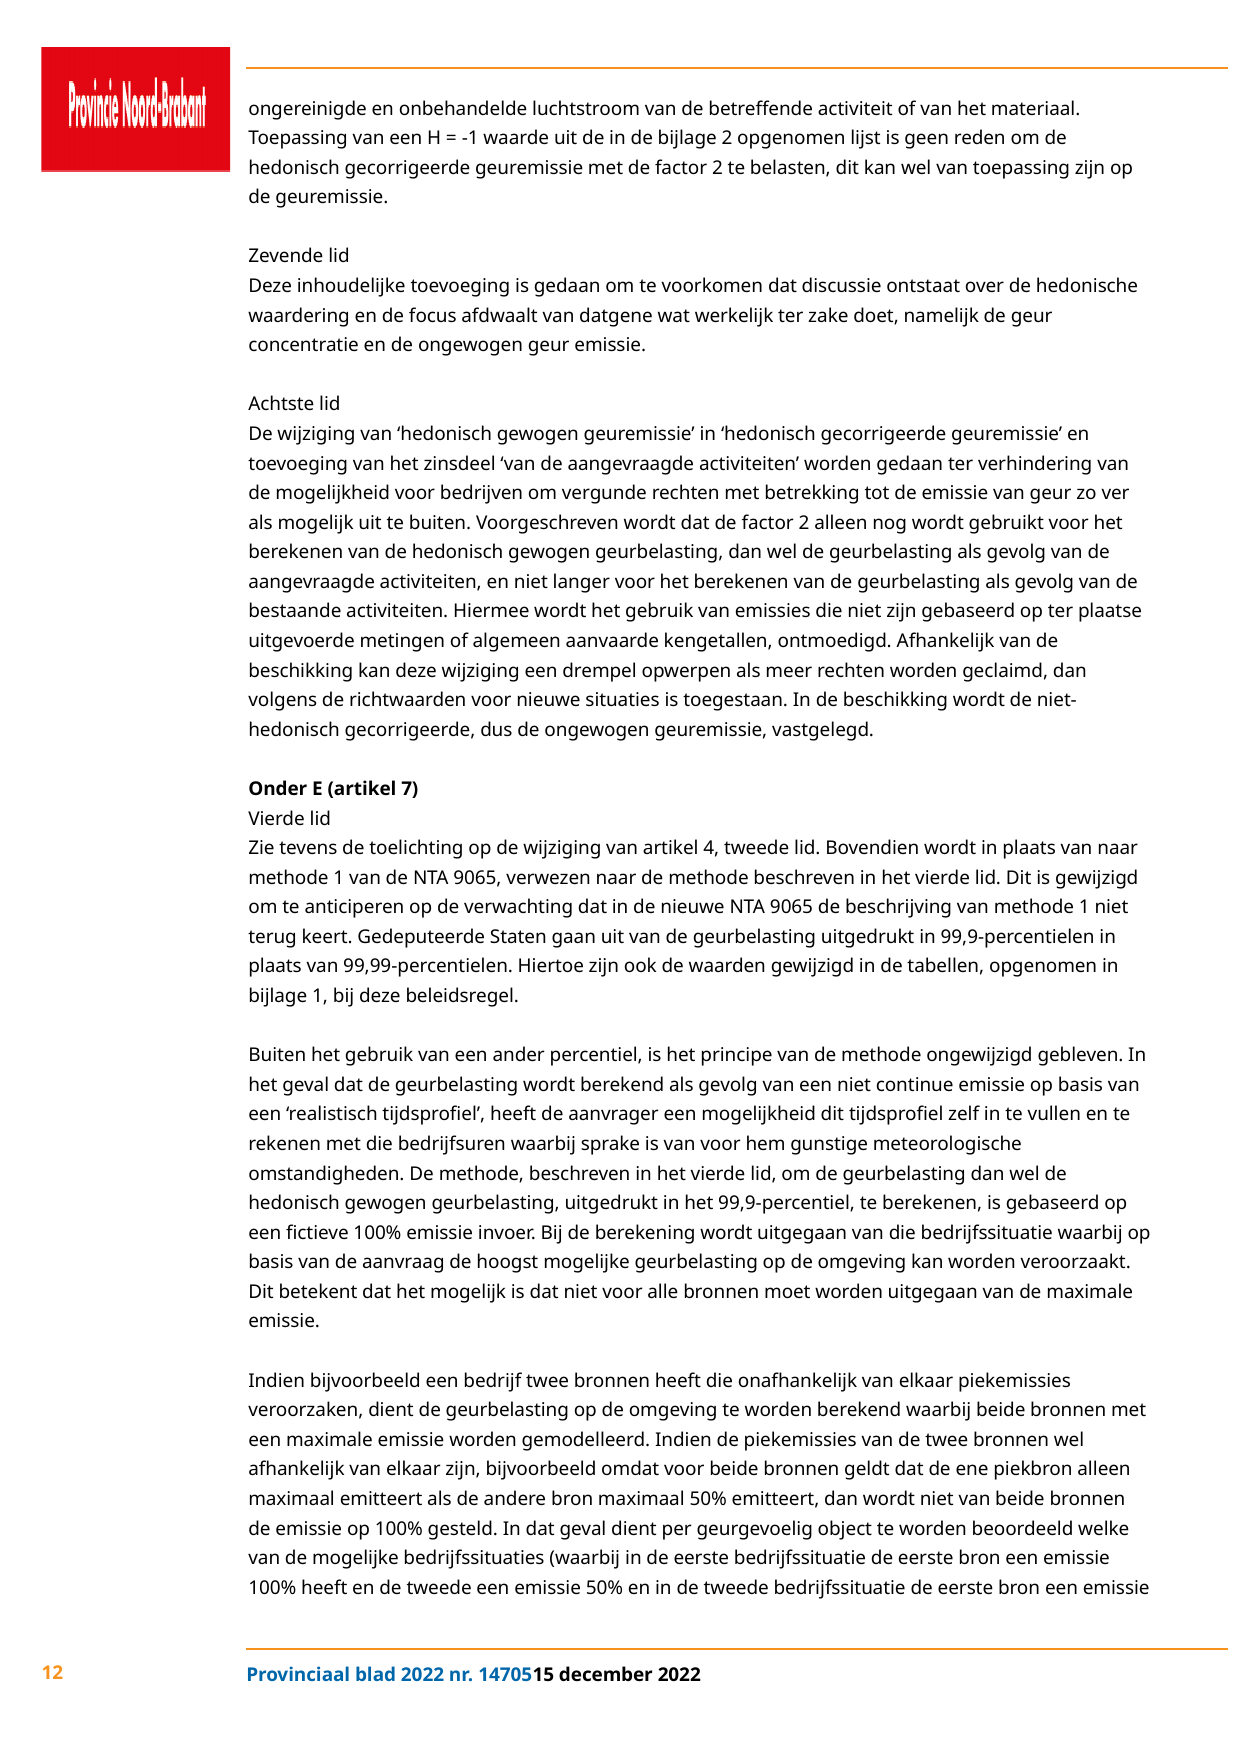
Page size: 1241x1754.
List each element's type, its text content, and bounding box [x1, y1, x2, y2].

text Deze inhoudelijke toevoeging is gedaan om te voorkomen dat discussie ontstaat over de hedonische waardering en de focus afdwaalt van datgene wat werkelijk ter zake doet, namelijk de geur concentratie en de ongewogen geur emissie. [248, 272, 1152, 357]
text Indien bijvoorbeeld een bedrijf twee bronnen heeft die onafhankelijk van elkaar piekemissies veroorzaken, dient de geurbelasting op de omgeving te worden berekend waarbij beide bronnen met een maximale emissie worden gemodelleerd. Indien de piekemissies van de twee bronnen wel afhankelijk van elkaar zijn, bijvoorbeeld omdat voor beide bronnen geldt dat de ene piekbron alleen maximaal emitteert als de andere bron maximaal 50% emitteert, dan wordt niet van beide bronnen de emissie op 100% gesteld. In dat geval dient per geurgevoelig object te worden beoordeeld welke van de mogelijke bedrijfssituaties (waarbij in de eerste bedrijfssituatie de eerste bron een emissie 100% heeft en de tweede een emissie 50% en in de tweede bedrijfssituatie de eerste bron een emissie [248, 1367, 1152, 1600]
text Toepassing van een H = -1 waarde uit de in de bijlage 2 opgenomen lijst is geen reden om de hedonisch gecorrigeerde geuremissie met de factor 2 te belasten, dit kan wel van toepassing zijn op de geuremissie. [248, 124, 1152, 209]
text De wijziging van ‘hedonisch gewogen geuremissie’ in ‘hedonisch gecorrigeerde geuremissie’ en toevoeging van het zinsdeel ‘van de aangevraagde activiteiten’ worden gedaan ter verhindering van de mogelijkheid voor bedrijven om vergunde rechten met betrekking tot de emissie van geur zo ver als mogelijk uit te buiten. Voorgeschreven wordt dat de factor 2 alleen nog wordt gebruikt voor het berekenen van de hedonisch gewogen geurbelasting, dan wel de geurbelasting als gevolg van de aangevraagde activiteiten, en niet langer voor het berekenen van de geurbelasting als gevolg van de bestaande activiteiten. Hiermee wordt het gebruik van emissies die niet zijn gebaseerd op ter plaatse uitgevoerde metingen of algemeen aanvaarde kengetallen, ontmoedigd. Afhankelijk van de beschikking kan deze wijziging een drempel opwerpen als meer rechten worden geclaimd, dan volgens de richtwaarden voor nieuwe situaties is toegestaan. In de beschikking wordt de niet-hedonisch gecorrigeerde, dus de ongewogen geuremissie, vastgelegd. [248, 420, 1152, 742]
text ongereinigde en onbehandelde luchtstroom van de betreffende activiteit of van het materiaal. [248, 95, 1152, 121]
picture [41, 47, 231, 172]
text Onder E (artikel 7) [248, 775, 1152, 801]
text Vierde lid [248, 805, 1152, 831]
text Achtste lid [248, 391, 1152, 416]
text Zie tevens de toelichting op de wijziging van artikel 4, tweede lid. Bovendien wordt in plaats van naar methode 1 van de NTA 9065, verwezen naar de methode beschreven in het vierde lid. Dit is gewijzigd om te anticiperen op de verwachting dat in de nieuwe NTA 9065 de beschrijving van methode 1 niet terug keert. Gedeputeerde Staten gaan uit van de geurbelasting uitgedrukt in 99,9-percentielen in plaats van 99,99-percentielen. Hiertoe zijn ook de waarden gewijzigd in de tabellen, opgenomen in bijlage 1, bij deze beleidsregel. [248, 834, 1152, 1008]
text Zevende lid [248, 243, 1152, 268]
text Buiten het gebruik van een ander percentiel, is het principe van de methode ongewijzigd gebleven. In het geval dat de geurbelasting wordt berekend als gevolg van een niet continue emissie op basis van een ‘realistisch tijdsprofiel’, heeft de aanvrager een mogelijkheid dit tijdsprofiel zelf in te vullen en te rekenen met die bedrijfsuren waarbij sprake is van voor hem gunstige meteorologische omstandigheden. De methode, beschreven in het vierde lid, om de geurbelasting dan wel de hedonisch gewogen geurbelasting, uitgedrukt in het 99,9-percentiel, te berekenen, is gebaseerd op een fictieve 100% emissie invoer. Bij de berekening wordt uitgegaan van die bedrijfssituatie waarbij op basis van de aanvraag de hoogst mogelijke geurbelasting op de omgeving kan worden veroorzaakt. Dit betekent dat het mogelijk is dat niet voor alle bronnen moet worden uitgegaan van de maximale emissie. [248, 1041, 1152, 1333]
